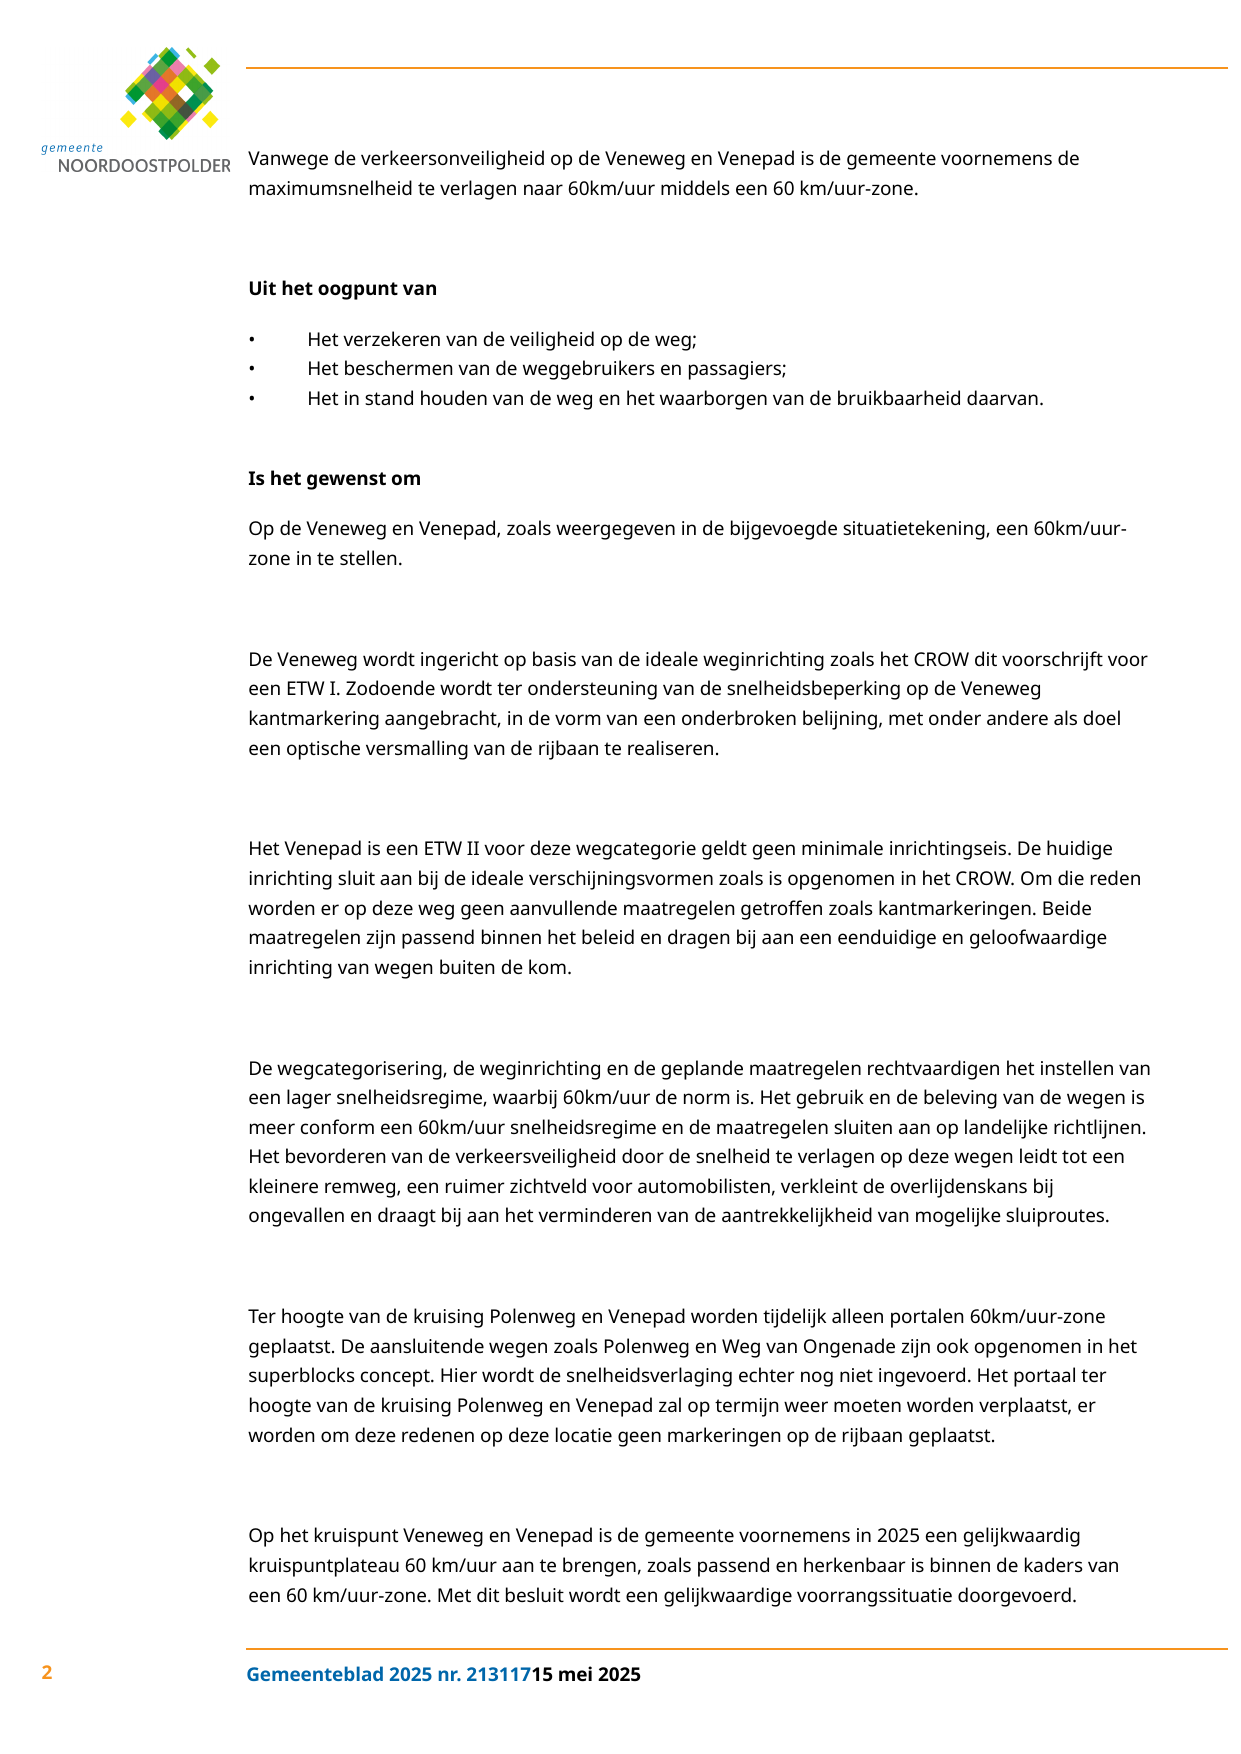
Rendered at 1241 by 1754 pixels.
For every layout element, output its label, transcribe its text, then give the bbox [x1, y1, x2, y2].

text De Veneweg wordt ingericht op basis van de ideale weginrichting zoals het CROW dit voorschrijft voor een ETW I. Zodoende wordt ter ondersteuning van de snelheidsbeperking op de Veneweg kantmarkering aangebracht, in de vorm van een onderbroken belijning, met onder andere als doel een optische versmalling van de rijbaan te realiseren. [248, 646, 1152, 761]
text Uit het oogpunt van [248, 276, 1152, 301]
text Ter hoogte van de kruising Polenweg en Venepad worden tijdelijk alleen portalen 60km/uur-zone geplaatst. De aansluitende wegen zoals Polenweg en Weg van Ongenade zijn ook opgenomen in het superblocks concept. Hier wordt de snelheidsverlaging echter nog niet ingevoerd. Het portaal ter hoogte van de kruising Polenweg en Venepad zal op termijn weer moeten worden verplaatst, er worden om deze redenen op deze locatie geen markeringen op de rijbaan geplaatst. [248, 1303, 1152, 1448]
text De wegcategorisering, de weginrichting en de geplande maatregelen rechtvaardigen het instellen van een lager snelheidsregime, waarbij 60km/uur de norm is. Het gebruik en de beleving van de wegen is meer conform een 60km/uur snelheidsregime en de maatregelen sluiten aan op landelijke richtlijnen. Het bevorderen van de verkeersveiligheid door de snelheid te verlagen op deze wegen leidt tot een kleinere remweg, een ruimer zichtveld voor automobilisten, verkleint de overlijdenskans bij ongevallen en draagt bij aan het verminderen van de aantrekkelijkheid van mogelijke sluiproutes. [248, 1055, 1152, 1228]
picture [41, 47, 231, 172]
list Het in stand houden van de weg en het waarborgen van de bruikbaarheid daarvan. [248, 385, 1152, 411]
list Het beschermen van de weggebruikers en passagiers; [248, 356, 1152, 381]
text Is het gewenst om [248, 465, 1152, 491]
text Op het kruispunt Veneweg en Venepad is de gemeente voornemens in 2025 een gelijkwaardig kruispuntplateau 60 km/uur aan te brengen, zoals passend en herkenbaar is binnen de kaders van een 60 km/uur-zone. Met dit besluit wordt een gelijkwaardige voorrangssituatie doorgevoerd. [248, 1523, 1152, 1608]
text Vanwege de verkeersonveiligheid op de Veneweg en Venepad is de gemeente voornemens de maximumsnelheid te verlagen naar 60km/uur middels een 60 km/uur-zone. [248, 145, 1152, 201]
text Het Venepad is een ETW II voor deze wegcategorie geldt geen minimale inrichtingseis. De huidige inrichting sluit aan bij de ideale verschijningsvormen zoals is opgenomen in het CROW. Om die reden worden er op deze weg geen aanvullende maatregelen getroffen zoals kantmarkeringen. Beide maatregelen zijn passend binnen het beleid en dragen bij aan een eenduidige en geloofwaardige inrichting van wegen buiten de kom. [248, 836, 1152, 980]
list Het verzekeren van de veiligheid op de weg; [248, 326, 1152, 352]
text Op de Veneweg en Venepad, zoals weergegeven in de bijgevoegde situatietekening, een 60km/uur-zone in te stellen. [248, 516, 1152, 571]
